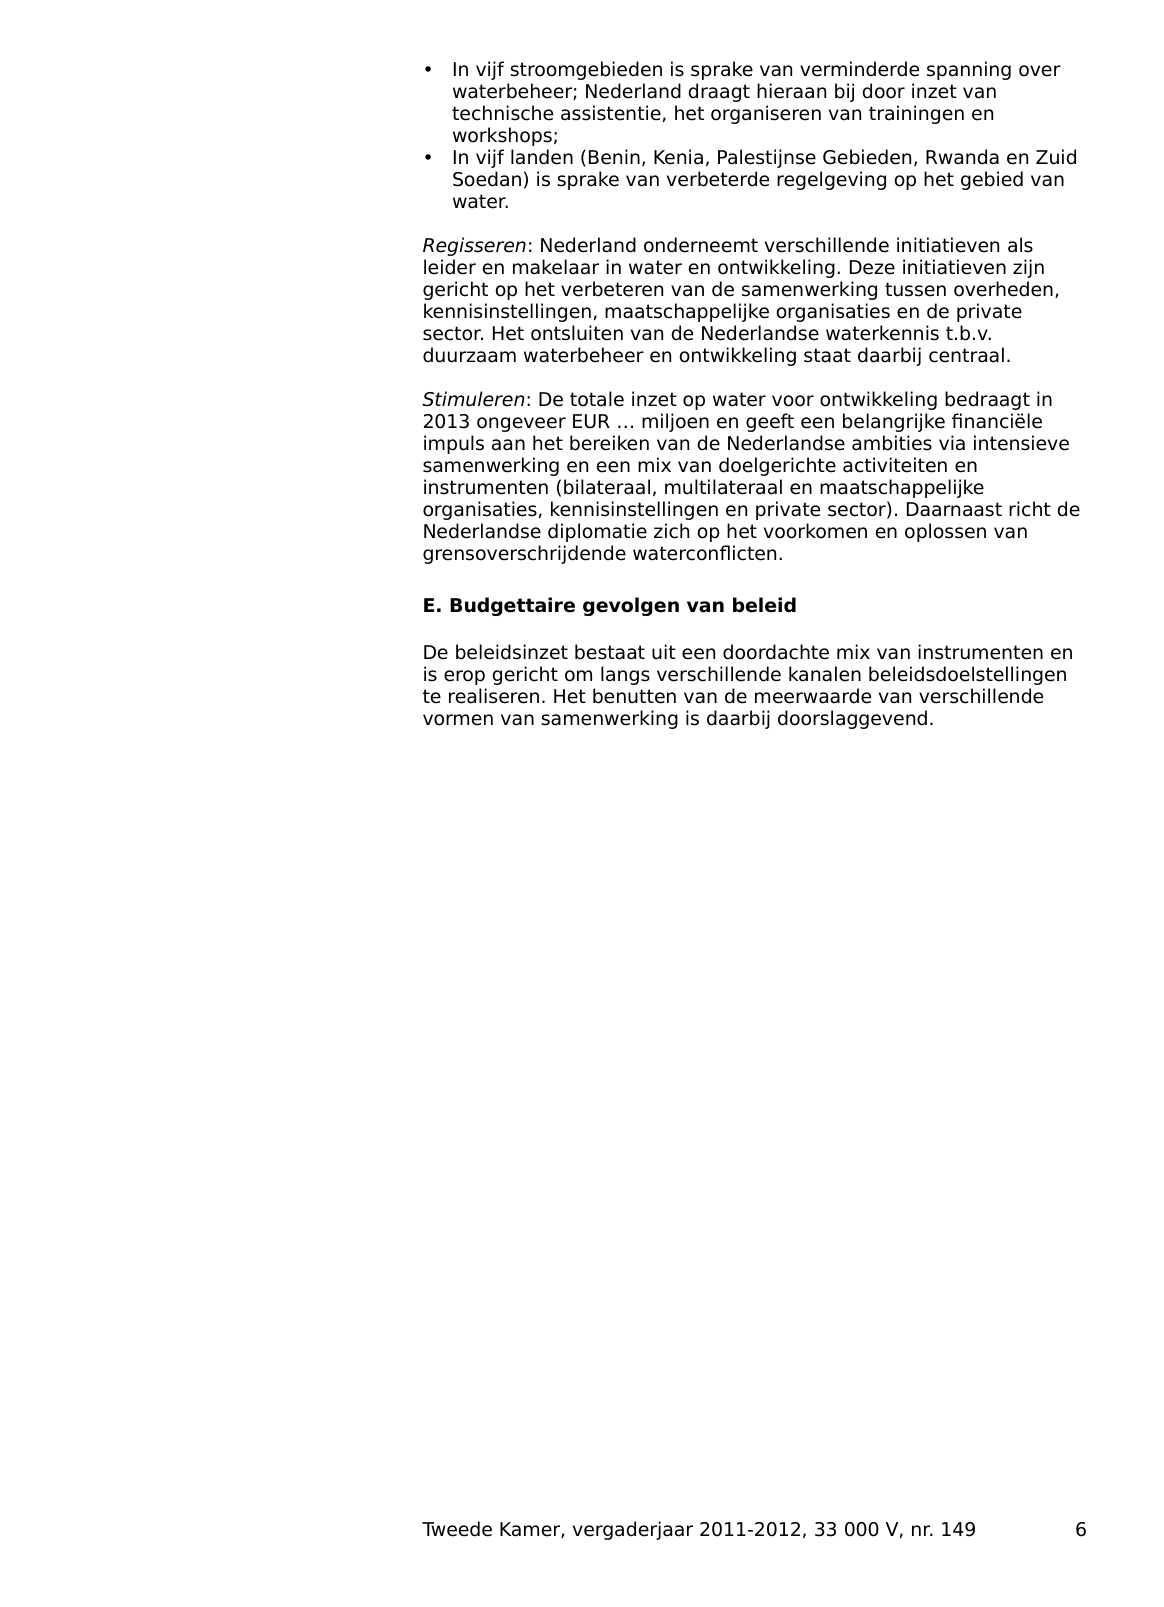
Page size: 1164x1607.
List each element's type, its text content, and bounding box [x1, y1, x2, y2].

subtitle E. Budgettaire gevolgen van beleid [422, 595, 1087, 617]
text De beleidsinzet bestaat uit een doordachte mix van instrumenten en is erop gericht om langs verschillende kanalen beleidsdoelstellingen te realiseren. Het benutten van de meerwaarde van verschillende vormen van samenwerking is daarbij doorslaggevend. [422, 642, 1087, 730]
text • In vijf stroomgebieden is sprake van verminderde spanning over waterbeheer; Nederland draagt hieraan bij door inzet van technische assistentie, het organiseren van trainingen en workshops; [422, 59, 1087, 147]
text Regisseren: Nederland onderneemt verschillende initiatieven als leider en makelaar in water en ontwikkeling. Deze initiatieven zijn gericht op het verbeteren van de samenwerking tussen overheden, kennisinstellingen, maatschappelijke organisaties en de private sector. Het ontsluiten van de Nederlandse waterkennis t.b.v. duurzaam waterbeheer en ontwikkeling staat daarbij centraal. [422, 235, 1087, 367]
text Stimuleren: De totale inzet op water voor ontwikkeling bedraagt in 2013 ongeveer EUR … miljoen en geeft een belangrijke financiële impuls aan het bereiken van de Nederlandse ambities via intensieve samenwerking en een mix van doelgerichte activiteiten en instrumenten (bilateraal, multilateraal en maatschappelijke organisaties, kennisinstellingen en private sector). Daarnaast richt de Nederlandse diplomatie zich op het voorkomen en oplossen van grensoverschrijdende waterconflicten. [422, 389, 1087, 565]
text • In vijf landen (Benin, Kenia, Palestijnse Gebieden, Rwanda en Zuid Soedan) is sprake van verbeterde regelgeving op het gebied van water. [422, 147, 1087, 213]
